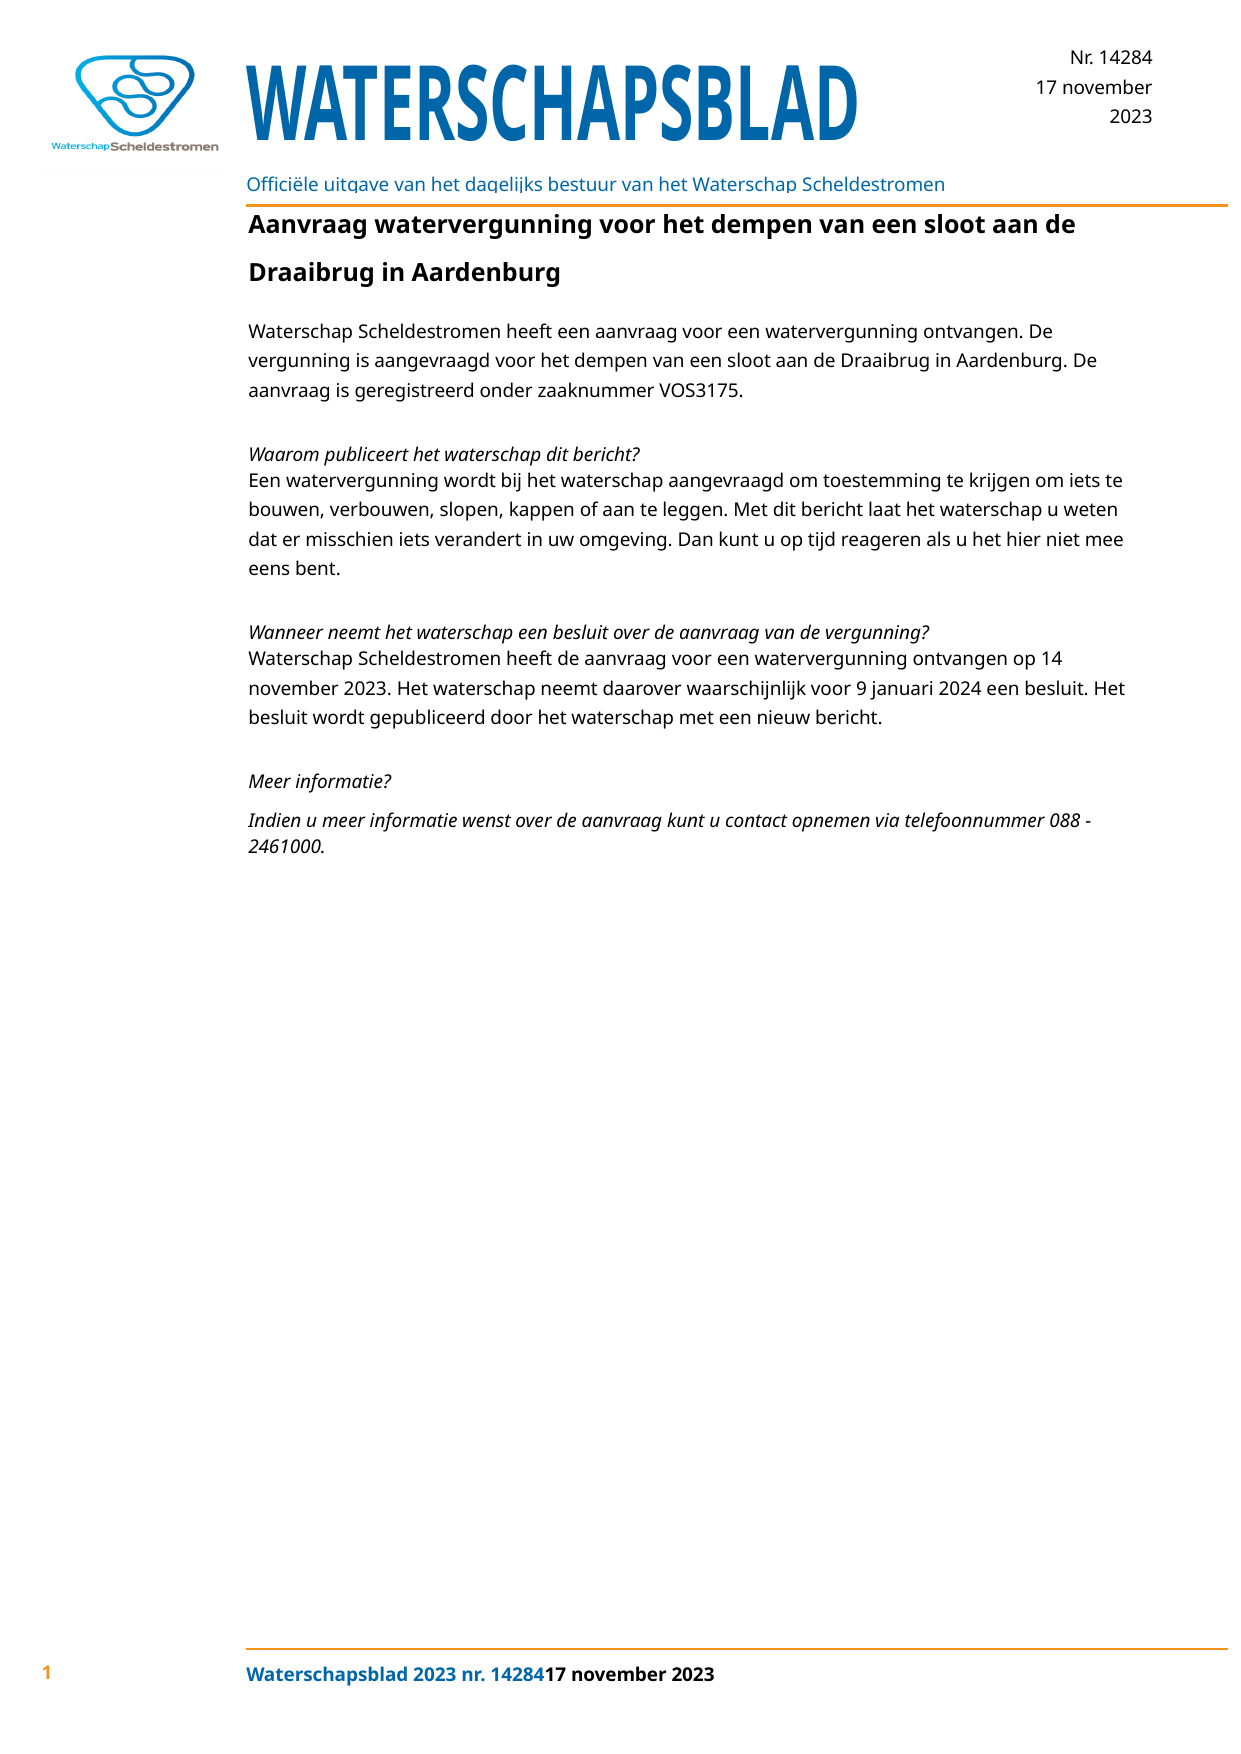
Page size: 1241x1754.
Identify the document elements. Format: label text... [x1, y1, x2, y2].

text Een watervergunning wordt bij het waterschap aangevraagd om toestemming te krijgen om iets te bouwen, verbouwen, slopen, kappen of aan te leggen. Met dit bericht laat het waterschap u weten dat er misschien iets verandert in uw omgeving. Dan kunt u op tijd reageren als u het hier niet mee eens bent. [248, 467, 1152, 581]
text Meer informatie? [248, 768, 1152, 794]
picture [41, 47, 231, 172]
text Wanneer neemt het waterschap een besluit over de aanvraag van de vergunning? [248, 619, 1152, 645]
text Waterschap Scheldestromen heeft de aanvraag voor een watervergunning ontvangen op 14 november 2023. Het waterschap neemt daarover waarschijnlijk voor 9 januari 2024 een besluit. Het besluit wordt gepubliceerd door het waterschap met een nieuw bericht. [248, 645, 1152, 730]
text Waarom publiceert het waterschap dit bericht? [248, 441, 1152, 467]
text Waterschap Scheldestromen heeft een aanvraag voor een watervergunning ontvangen. De vergunning is aangevraagd voor het dempen van een sloot aan de Draaibrug in Aardenburg. De aanvraag is geregistreerd onder zaaknummer VOS3175. [248, 318, 1152, 403]
text Indien u meer informatie wenst over de aanvraag kunt u contact opnemen via telefoonnummer 088 - 2461000. [248, 808, 1152, 859]
text Aanvraag watervergunning voor het dempen van een sloot aan de Draaibrug in Aardenburg [248, 207, 1152, 288]
